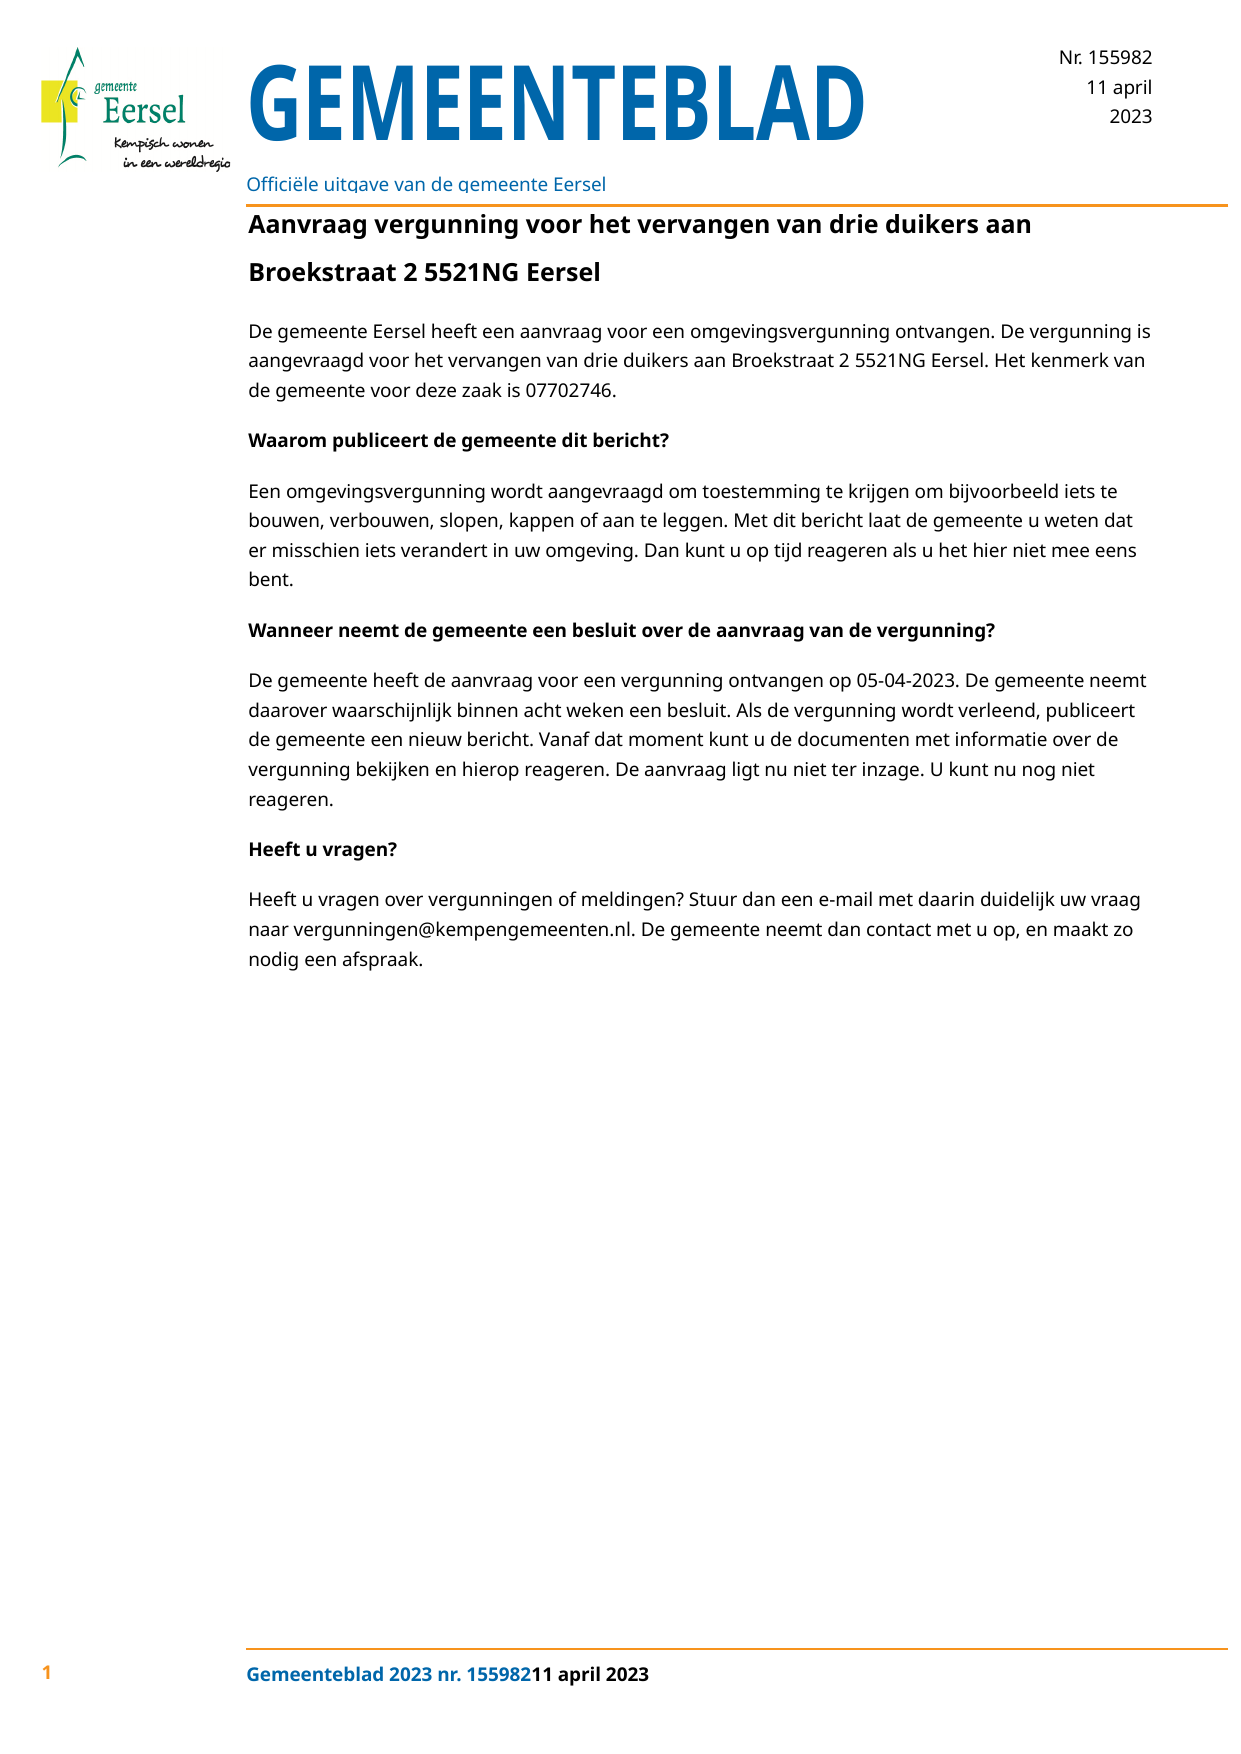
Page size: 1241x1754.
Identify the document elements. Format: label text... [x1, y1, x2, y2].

text Waarom publiceert de gemeente dit bericht? [248, 427, 1152, 453]
text Aanvraag vergunning voor het vervangen van drie duikers aan Broekstraat 2 5521NG Eersel [248, 207, 1152, 288]
text Een omgevingsvergunning wordt aangevraagd om toestemming te krijgen om bijvoorbeeld iets te bouwen, verbouwen, slopen, kappen of aan te leggen. Met dit bericht laat de gemeente u weten dat er misschien iets verandert in uw omgeving. Dan kunt u op tijd reageren als u het hier niet mee eens bent. [248, 478, 1152, 592]
text Heeft u vragen over vergunningen of meldingen? Stuur dan een e-mail met daarin duidelijk uw vraag naar vergunningen@kempengemeenten.nl. De gemeente neemt dan contact met u op, en maakt zo nodig een afspraak. [248, 887, 1152, 972]
text Wanneer neemt de gemeente een besluit over de aanvraag van de vergunning? [248, 617, 1152, 643]
picture [41, 47, 231, 172]
text De gemeente Eersel heeft een aanvraag voor een omgevingsvergunning ontvangen. De vergunning is aangevraagd voor het vervangen van drie duikers aan Broekstraat 2 5521NG Eersel. Het kenmerk van de gemeente voor deze zaak is 07702746. [248, 318, 1152, 403]
text De gemeente heeft de aanvraag voor een vergunning ontvangen op 05-04-2023. De gemeente neemt daarover waarschijnlijk binnen acht weken een besluit. Als de vergunning wordt verleend, publiceert de gemeente een nieuw bericht. Vanaf dat moment kunt u de documenten met informatie over de vergunning bekijken en hierop reageren. De aanvraag ligt nu niet ter inzage. U kunt nu nog niet reageren. [248, 667, 1152, 812]
text Heeft u vragen? [248, 836, 1152, 862]
